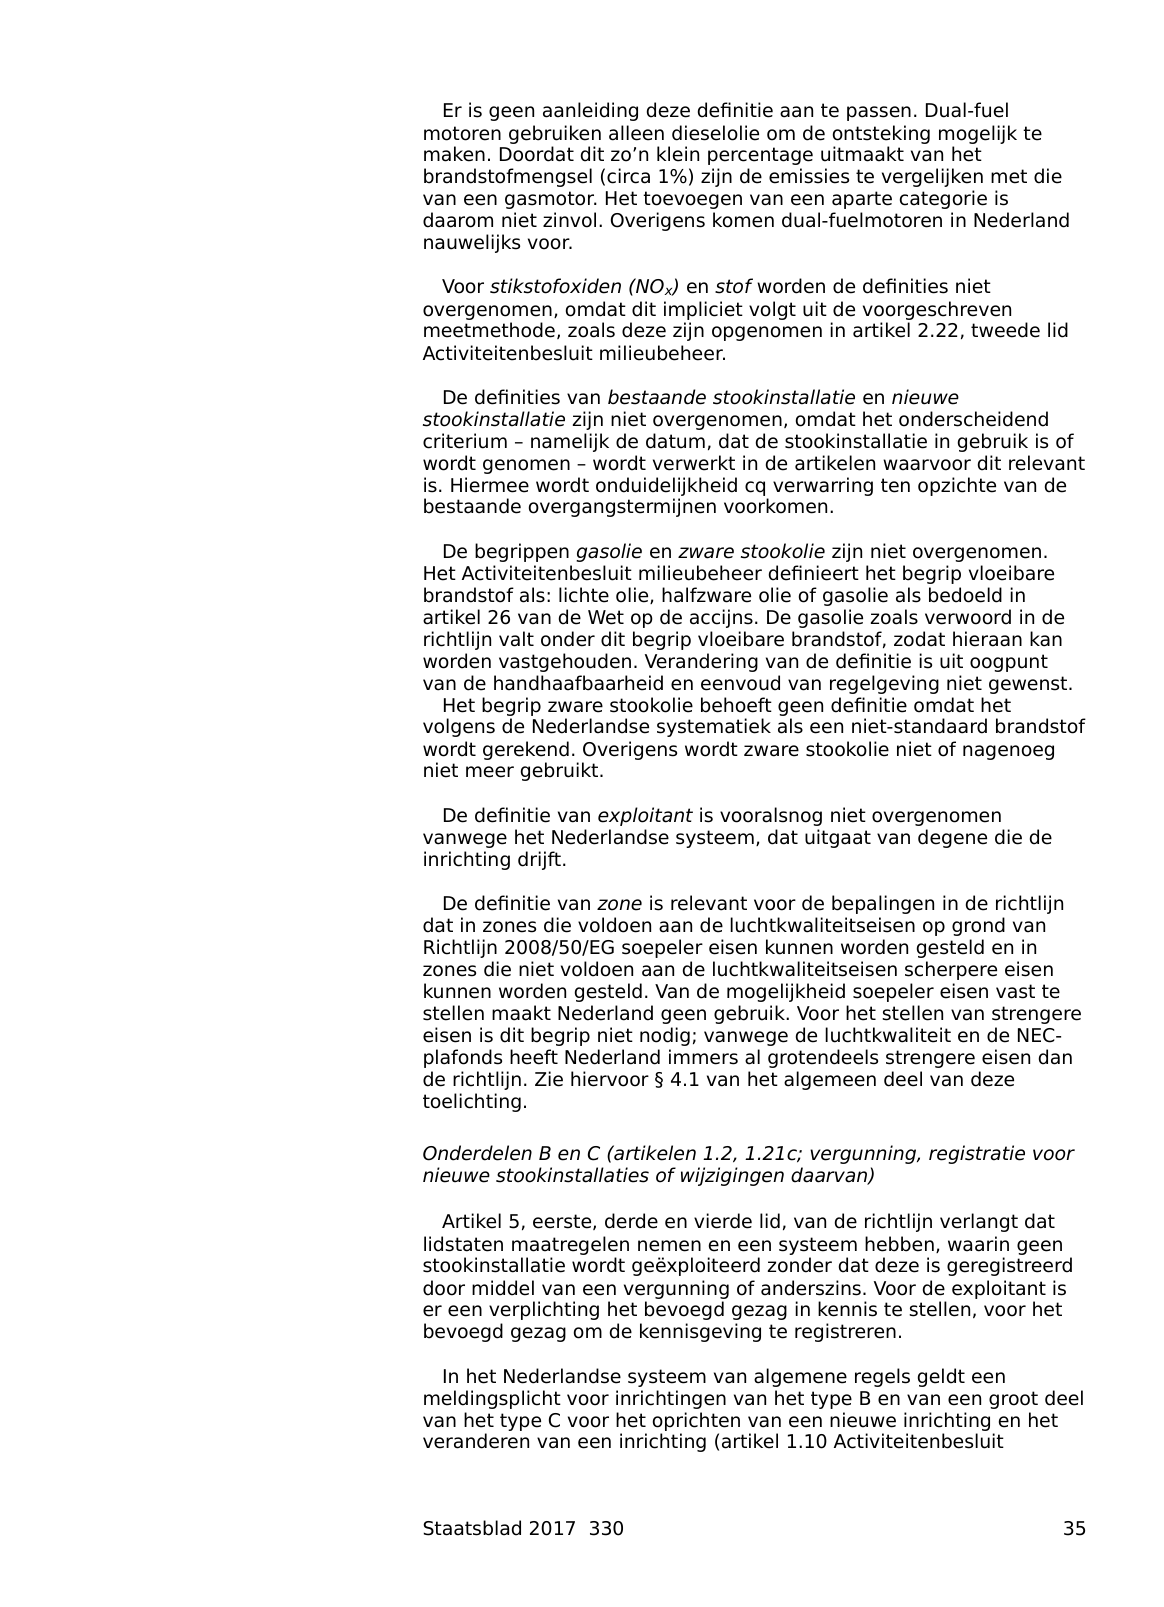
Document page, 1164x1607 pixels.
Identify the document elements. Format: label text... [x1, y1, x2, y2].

text In het Nederlandse systeem van algemene regels geldt een meldingsplicht voor inrichtingen van het type B en van een groot deel van het type C voor het oprichten van een nieuwe inrichting en het veranderen van een inrichting (artikel 1.10 Activiteitenbesluit [422, 1366, 1087, 1453]
text Er is geen aanleiding deze definitie aan te passen. Dual-fuel motoren gebruiken alleen dieselolie om de ontsteking mogelijk te maken. Doordat dit zo’n klein percentage uitmaakt van het brandstofmengsel (circa 1%) zijn de emissies te vergelijken met die van een gasmotor. Het toevoegen van een aparte categorie is daarom niet zinvol. Overigens komen dual-fuelmotoren in Nederland nauwelijks voor. [422, 100, 1087, 254]
text Het begrip zware stookolie behoeft geen definitie omdat het volgens de Nederlandse systematiek als een niet-standaard brandstof wordt gerekend. Overigens wordt zware stookolie niet of nagenoeg niet meer gebruikt. [422, 694, 1087, 782]
text Voor stikstofoxiden (NOx) en stof worden de definities niet overgenomen, omdat dit impliciet volgt uit de voorgeschreven meetmethode, zoals deze zijn opgenomen in artikel 2.22, tweede lid Activiteitenbesluit milieubeheer. [422, 276, 1087, 364]
text De begrippen gasolie en zware stookolie zijn niet overgenomen. Het Activiteitenbesluit milieubeheer definieert het begrip vloeibare brandstof als: lichte olie, halfzware olie of gasolie als bedoeld in artikel 26 van de Wet op de accijns. De gasolie zoals verwoord in de richtlijn valt onder dit begrip vloeibare brandstof, zodat hieraan kan worden vastgehouden. Verandering van de definitie is uit oogpunt van de handhaafbaarheid en eenvoud van regelgeving niet gewenst. [422, 541, 1087, 694]
text De definitie van exploitant is vooralsnog niet overgenomen vanwege het Nederlandse systeem, dat uitgaat van degene die de inrichting drijft. [422, 804, 1087, 871]
text Artikel 5, eerste, derde en vierde lid, van de richtlijn verlangt dat lidstaten maatregelen nemen en een systeem hebben, waarin geen stookinstallatie wordt geëxploiteerd zonder dat deze is geregistreerd door middel van een vergunning of anderszins. Voor de exploitant is er een verplichting het bevoegd gezag in kennis te stellen, voor het bevoegd gezag om de kennisgeving te registreren. [422, 1211, 1087, 1343]
subtitle Onderdelen B en C (artikelen 1.2, 1.21c; vergunning, registratie voor nieuwe stookinstallaties of wijzigingen daarvan) [422, 1142, 1087, 1186]
text De definitie van zone is relevant voor de bepalingen in de richtlijn dat in zones die voldoen aan de luchtkwaliteitseisen op grond van Richtlijn 2008/50/EG soepeler eisen kunnen worden gesteld en in zones die niet voldoen aan de luchtkwaliteitseisen scherpere eisen kunnen worden gesteld. Van de mogelijkheid soepeler eisen vast te stellen maakt Nederland geen gebruik. Voor het stellen van strengere eisen is dit begrip niet nodig; vanwege de luchtkwaliteit en de NEC-plafonds heeft Nederland immers al grotendeels strengere eisen dan de richtlijn. Zie hiervoor § 4.1 van het algemeen deel van deze toelichting. [422, 893, 1087, 1112]
text De definities van bestaande stookinstallatie en nieuwe stookinstallatie zijn niet overgenomen, omdat het onderscheidend criterium – namelijk de datum, dat de stookinstallatie in gebruik is of wordt genomen – wordt verwerkt in de artikelen waarvoor dit relevant is. Hiermee wordt onduidelijkheid cq verwarring ten opzichte van de bestaande overgangstermijnen voorkomen. [422, 387, 1087, 518]
